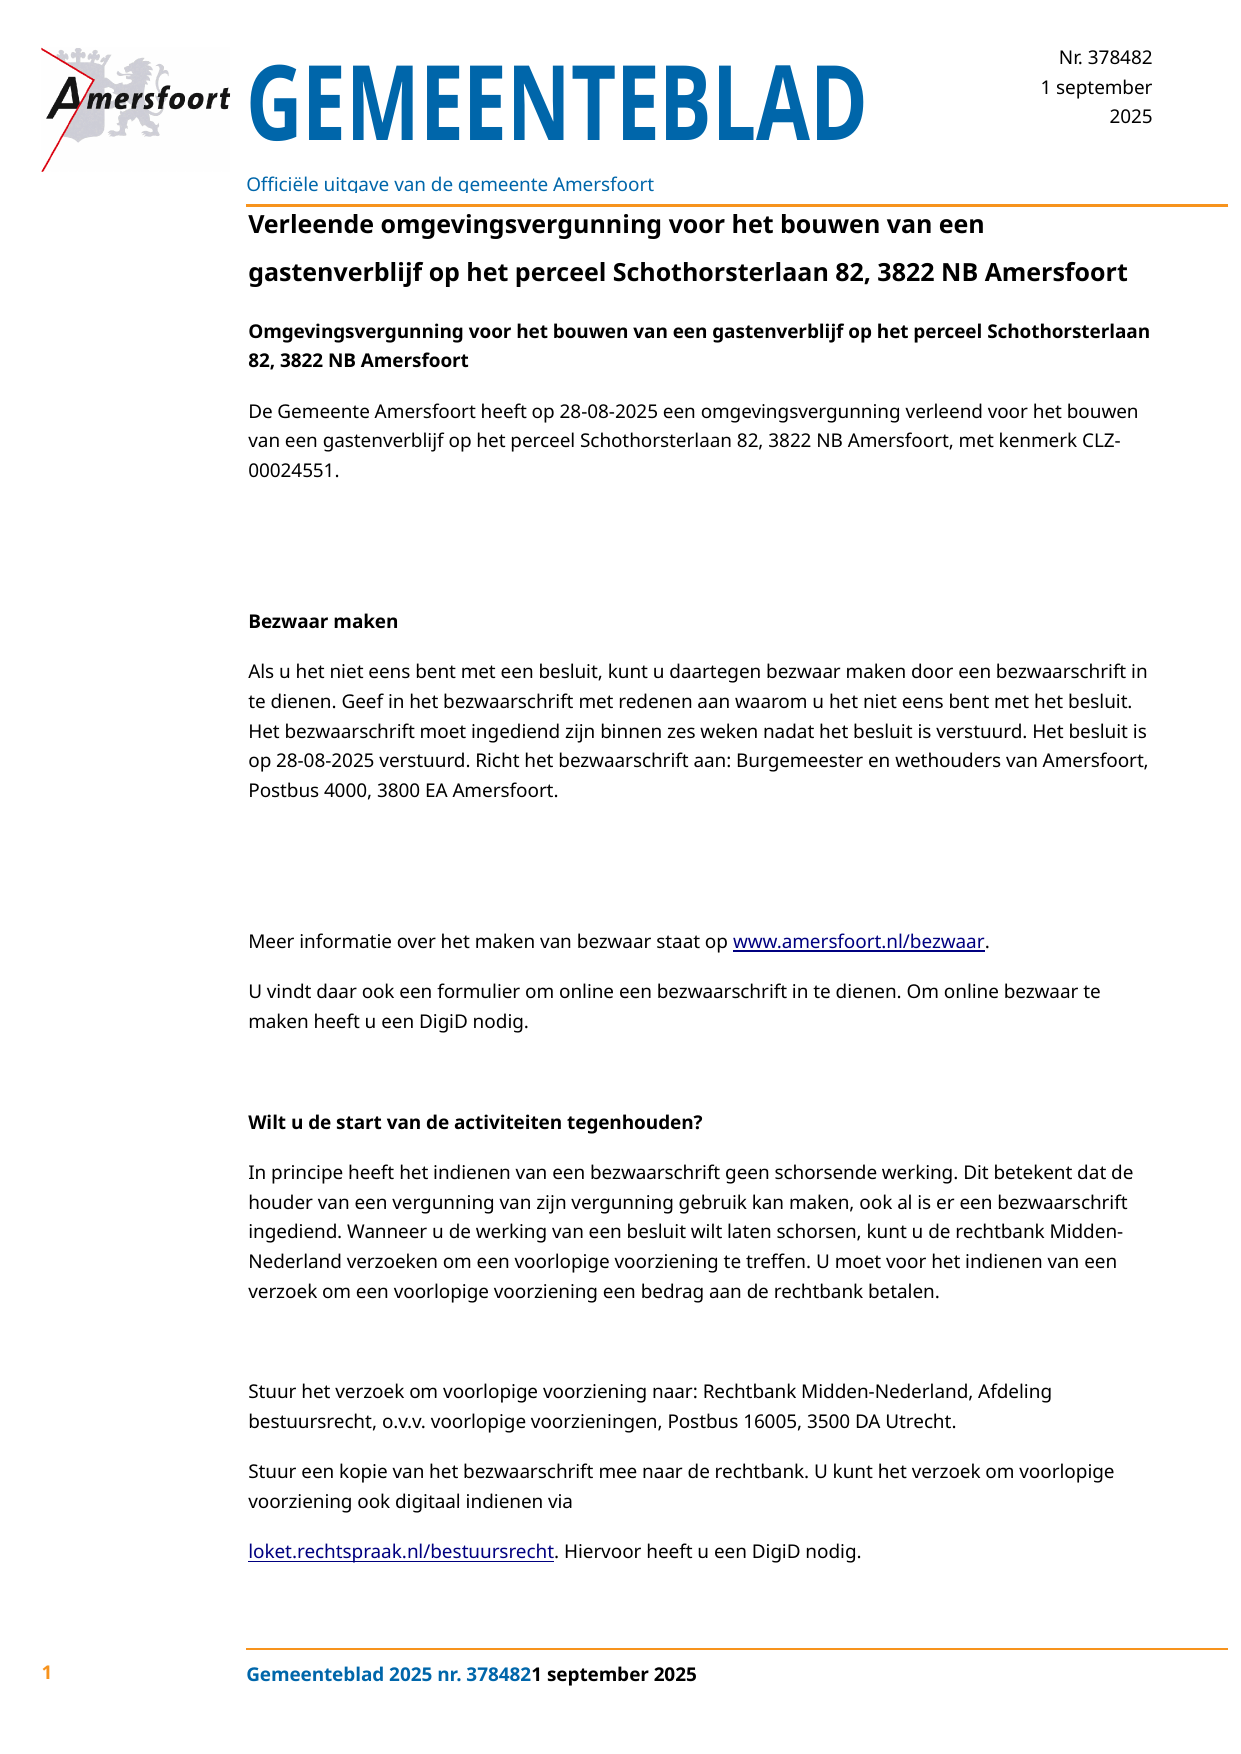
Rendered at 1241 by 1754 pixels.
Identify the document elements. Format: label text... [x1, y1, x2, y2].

text Verleende omgevingsvergunning voor het bouwen van een gastenverblijf op het perceel Schothorsterlaan 82, 3822 NB Amersfoort [248, 207, 1152, 288]
text Meer informatie over het maken van bezwaar staat op www.amersfoort.nl/bezwaar. [248, 928, 1152, 954]
text loket.rechtspraak.nl/bestuursrecht. Hiervoor heeft u een DigiD nodig. [248, 1539, 1152, 1564]
text U vindt daar ook een formulier om online een bezwaarschrift in te dienen. Om online bezwaar te maken heeft u een DigiD nodig. [248, 979, 1152, 1034]
text De Gemeente Amersfoort heeft op 28-08-2025 een omgevingsvergunning verleend voor het bouwen van een gastenverblijf op het perceel Schothorsterlaan 82, 3822 NB Amersfoort, met kenmerk CLZ-00024551. [248, 398, 1152, 483]
text In principe heeft het indienen van een bezwaarschrift geen schorsende werking. Dit betekent dat de houder van een vergunning van zijn vergunning gebruik kan maken, ook al is er een bezwaarschrift ingediend. Wanneer u de werking van een besluit wilt laten schorsen, kunt u de rechtbank Midden-Nederland verzoeken om een voorlopige voorziening te treffen. U moet voor het indienen van een verzoek om een voorlopige voorziening een bedrag aan de rechtbank betalen. [248, 1159, 1152, 1304]
text Als u het niet eens bent met een besluit, kunt u daartegen bezwaar maken door een bezwaarschrift in te dienen. Geef in het bezwaarschrift met redenen aan waarom u het niet eens bent met het besluit. Het bezwaarschrift moet ingediend zijn binnen zes weken nadat het besluit is verstuurd. Het besluit is op 28-08-2025 verstuurd. Richt het bezwaarschrift aan: Burgemeester en wethouders van Amersfoort, Postbus 4000, 3800 EA Amersfoort. [248, 659, 1152, 803]
text Bezwaar maken [248, 608, 1152, 634]
text Wilt u de start van de activiteiten tegenhouden? [248, 1109, 1152, 1135]
text Stuur een kopie van het bezwaarschrift mee naar de rechtbank. U kunt het verzoek om voorlopige voorziening ook digitaal indienen via [248, 1459, 1152, 1514]
picture [41, 47, 231, 172]
text Stuur het verzoek om voorlopige voorziening naar: Rechtbank Midden-Nederland, Afdeling bestuursrecht, o.v.v. voorlopige voorzieningen, Postbus 16005, 3500 DA Utrecht. [248, 1379, 1152, 1434]
text Omgevingsvergunning voor het bouwen van een gastenverblijf op het perceel Schothorsterlaan 82, 3822 NB Amersfoort [248, 318, 1152, 373]
